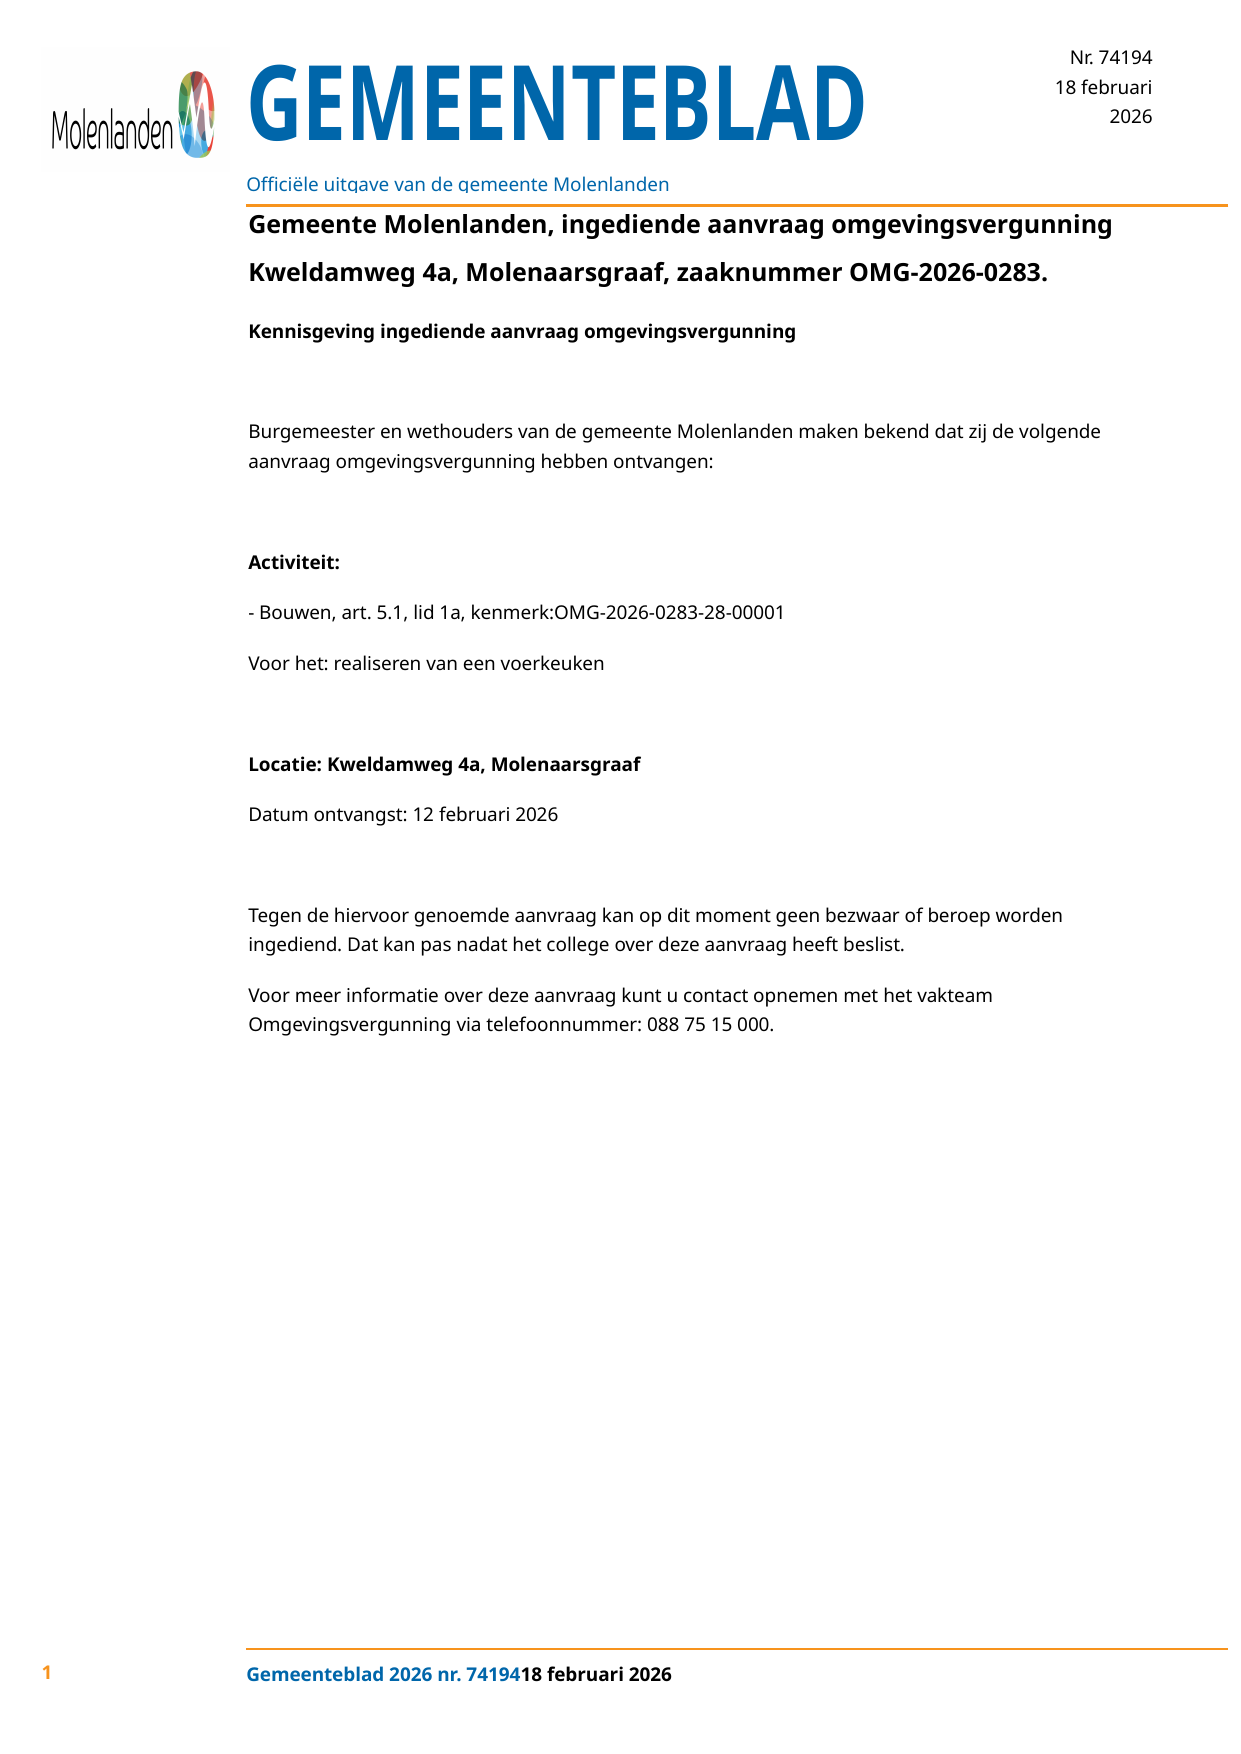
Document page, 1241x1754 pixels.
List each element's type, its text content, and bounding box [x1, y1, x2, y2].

text Datum ontvangst: 12 februari 2026 [248, 801, 1152, 827]
text Burgemeester en wethouders van de gemeente Molenlanden maken bekend dat zij de volgende aanvraag omgevingsvergunning hebben ontvangen: [248, 419, 1152, 474]
text Locatie: Kweldamweg 4a, Molenaarsgraaf [248, 751, 1152, 777]
text Gemeente Molenlanden, ingediende aanvraag omgevingsvergunning Kweldamweg 4a, Molenaarsgraaf, zaaknummer OMG-2026-0283. [248, 207, 1152, 288]
text Voor het: realiseren van een voerkeuken [248, 650, 1152, 676]
text Activiteit: [248, 549, 1152, 575]
text Voor meer informatie over deze aanvraag kunt u contact opnemen met het vakteam Omgevingsvergunning via telefoonnummer: 088 75 15 000. [248, 982, 1152, 1037]
text Tegen de hiervoor genoemde aanvraag kan op dit moment geen bezwaar of beroep worden ingediend. Dat kan pas nadat het college over deze aanvraag heeft beslist. [248, 902, 1152, 957]
picture [41, 47, 231, 172]
text - Bouwen, art. 5.1, lid 1a, kenmerk:OMG-2026-0283-28-00001 [248, 599, 1152, 625]
text Kennisgeving ingediende aanvraag omgevingsvergunning [248, 318, 1152, 344]
